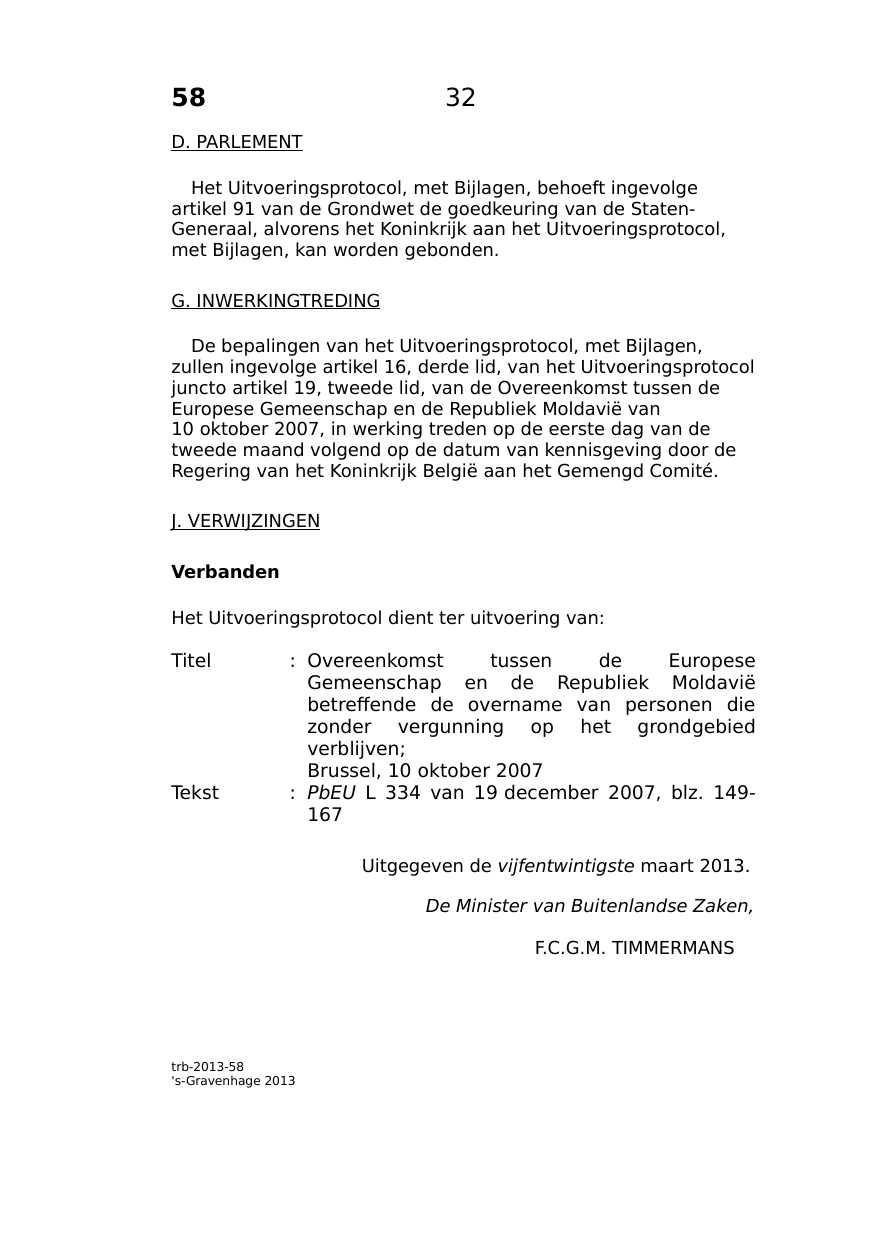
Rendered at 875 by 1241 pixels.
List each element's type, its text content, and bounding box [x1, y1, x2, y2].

table_cell PbEU L 334 van 19 december 2007, blz. 149-167 [307, 782, 756, 825]
table_cell : [289, 782, 307, 825]
subtitle J. VERWIJZINGEN [171, 511, 756, 532]
text trb-2013-58 [171, 1060, 405, 1074]
text Uitgegeven de vijfentwintigste maart 2013. [171, 855, 756, 876]
table_header Overeenkomst tussen de Europese Gemeenschap en de Republiek Moldavië betreffende de overname van personen die zonder vergunning op het grondgebied verblijven; Brussel, 10 oktober 2007 [307, 650, 756, 782]
table_header : [289, 650, 307, 782]
subtitle D. PARLEMENT [171, 132, 756, 153]
text 's-Gravenhage 2013 [171, 1074, 405, 1088]
subtitle Verbanden [171, 562, 756, 583]
text Het Uitvoeringsprotocol dient ter uitvoering van: [171, 608, 756, 628]
text De bepalingen van het Uitvoeringsprotocol, met Bijlagen, zullen ingevolge artikel 16, derde lid, van het Uitvoeringsprotocol juncto artikel 19, tweede lid, van de Overeenkomst tussen de Europese Gemeenschap en de Republiek Moldavië van 10 oktober 2007, in werking treden op de eerste dag van de tweede maand volgend op de datum van kennisgeving door de Regering van het Koninkrijk België aan het Gemengd Comité. [171, 336, 756, 481]
text Het Uitvoeringsprotocol, met Bijlagen, behoeft ingevolge artikel 91 van de Grondwet de goedkeuring van de Staten-Generaal, alvorens het Koninkrijk aan het Uitvoeringsprotocol, met Bijlagen, kan worden gebonden. [171, 178, 756, 261]
subtitle G. INWERKINGTREDING [171, 291, 756, 311]
table_cell Tekst [171, 782, 289, 825]
table_header Titel [171, 650, 289, 782]
text De Minister van Buitenlandse Zaken, F.C.G.M. TIMMERMANS [171, 896, 756, 958]
